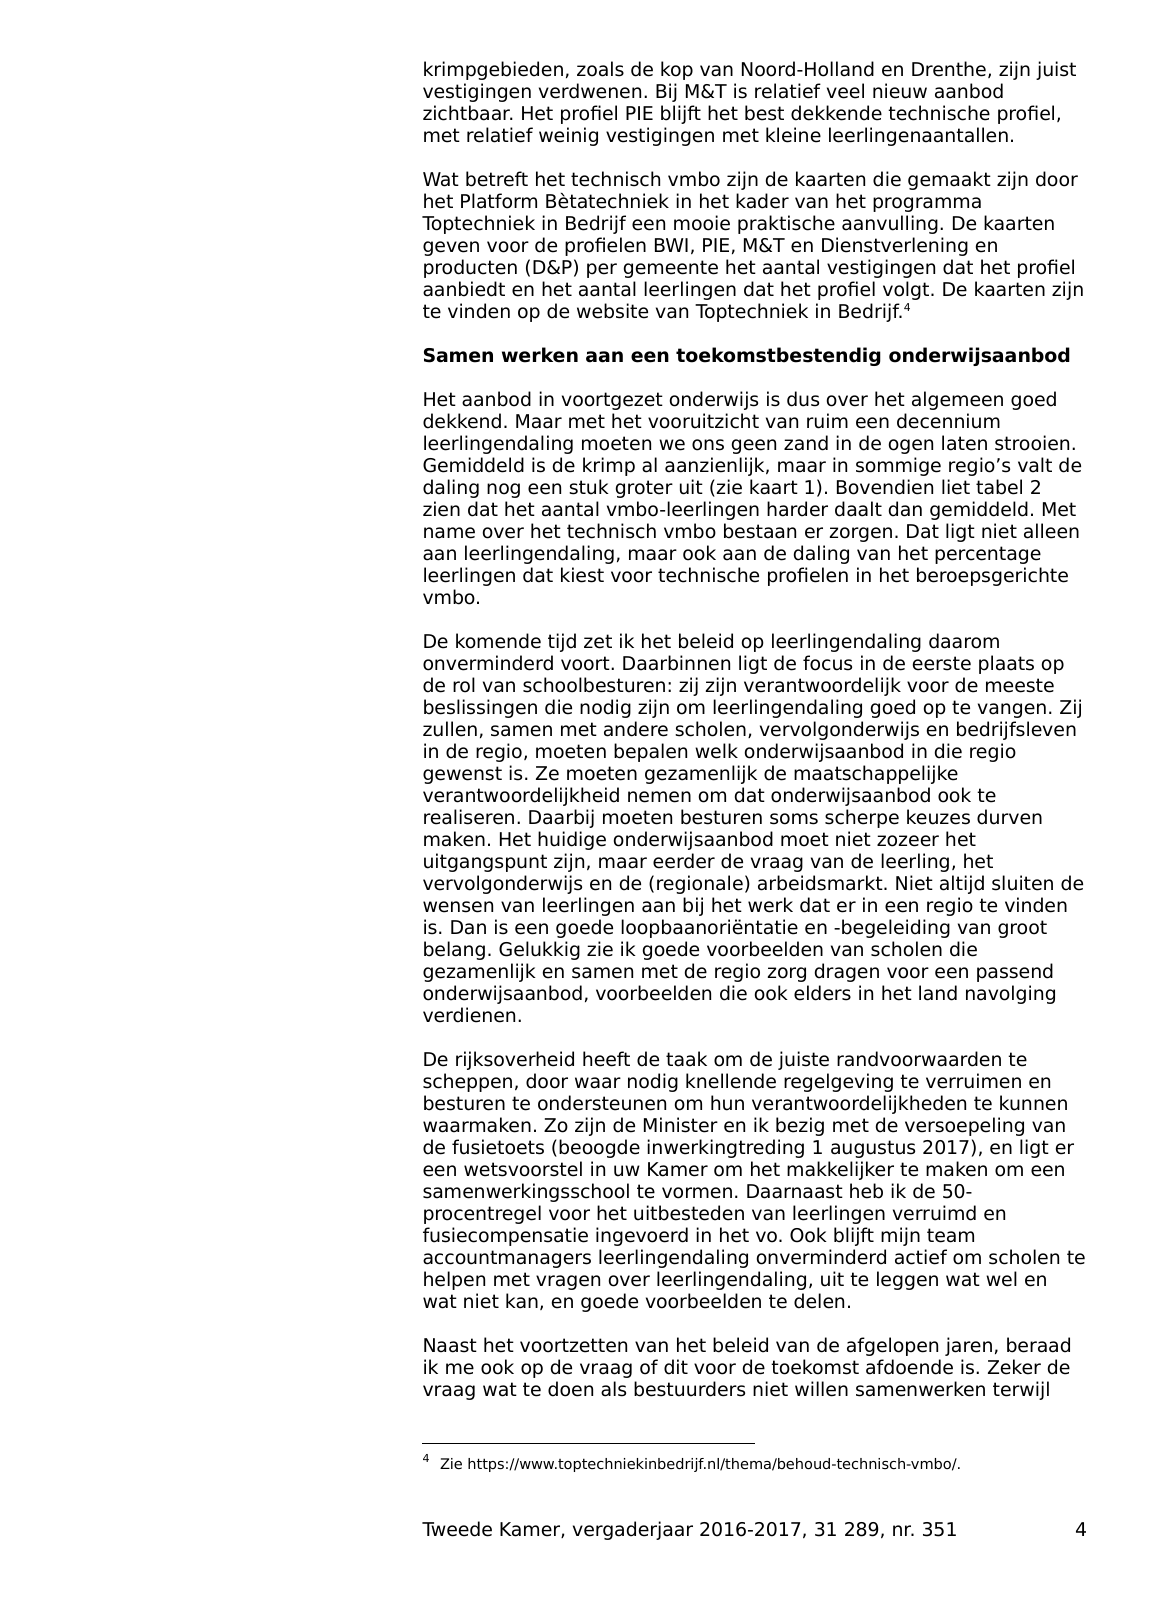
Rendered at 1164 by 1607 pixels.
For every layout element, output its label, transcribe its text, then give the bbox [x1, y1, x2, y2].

text krimpgebieden, zoals de kop van Noord-Holland en Drenthe, zijn juist vestigingen verdwenen. Bij M&T is relatief veel nieuw aanbod zichtbaar. Het profiel PIE blijft het best dekkende technische profiel, met relatief weinig vestigingen met kleine leerlingenaantallen. [422, 59, 1087, 147]
text Naast het voortzetten van het beleid van de afgelopen jaren, beraad ik me ook op de vraag of dit voor de toekomst afdoende is. Zeker de vraag wat te doen als bestuurders niet willen samenwerken terwijl [422, 1335, 1087, 1401]
text Wat betreft het technisch vmbo zijn de kaarten die gemaakt zijn door het Platform Bètatechniek in het kader van het programma Toptechniek in Bedrijf een mooie praktische aanvulling. De kaarten geven voor de profielen BWI, PIE, M&T en Dienstverlening en producten (D&P) per gemeente het aantal vestigingen dat het profiel aanbiedt en het aantal leerlingen dat het profiel volgt. De kaarten zijn te vinden op de website van Toptechniek in Bedrijf. [422, 169, 1087, 323]
text Zie https://www.toptechniekinbedrijf.nl/thema/behoud-technisch-vmbo/. [422, 1452, 1087, 1474]
subtitle Samen werken aan een toekomstbestendig onderwijsaanbod [422, 345, 1087, 367]
text Het aanbod in voortgezet onderwijs is dus over het algemeen goed dekkend. Maar met het vooruitzicht van ruim een decennium leerlingendaling moeten we ons geen zand in de ogen laten strooien. Gemiddeld is de krimp al aanzienlijk, maar in sommige regio’s valt de daling nog een stuk groter uit (zie kaart 1). Bovendien liet tabel 2 zien dat het aantal vmbo-leerlingen harder daalt dan gemiddeld. Met name over het technisch vmbo bestaan er zorgen. Dat ligt niet alleen aan leerlingendaling, maar ook aan de daling van het percentage leerlingen dat kiest voor technische profielen in het beroepsgerichte vmbo. [422, 389, 1087, 609]
text De komende tijd zet ik het beleid op leerlingendaling daarom onverminderd voort. Daarbinnen ligt de focus in de eerste plaats op de rol van schoolbesturen: zij zijn verantwoordelijk voor de meeste beslissingen die nodig zijn om leerlingendaling goed op te vangen. Zij zullen, samen met andere scholen, vervolgonderwijs en bedrijfsleven in de regio, moeten bepalen welk onderwijsaanbod in die regio gewenst is. Ze moeten gezamenlijk de maatschappelijke verantwoordelijkheid nemen om dat onderwijsaanbod ook te realiseren. Daarbij moeten besturen soms scherpe keuzes durven maken. Het huidige onderwijsaanbod moet niet zozeer het uitgangspunt zijn, maar eerder de vraag van de leerling, het vervolgonderwijs en de (regionale) arbeidsmarkt. Niet altijd sluiten de wensen van leerlingen aan bij het werk dat er in een regio te vinden is. Dan is een goede loopbaanoriëntatie en -begeleiding van groot belang. Gelukkig zie ik goede voorbeelden van scholen die gezamenlijk en samen met de regio zorg dragen voor een passend onderwijsaanbod, voorbeelden die ook elders in het land navolging verdienen. [422, 631, 1087, 1027]
text De rijksoverheid heeft de taak om de juiste randvoorwaarden te scheppen, door waar nodig knellende regelgeving te verruimen en besturen te ondersteunen om hun verantwoordelijkheden te kunnen waarmaken. Zo zijn de Minister en ik bezig met de versoepeling van de fusietoets (beoogde inwerkingtreding 1 augustus 2017), en ligt er een wetsvoorstel in uw Kamer om het makkelijker te maken om een samenwerkingsschool te vormen. Daarnaast heb ik de 50-procentregel voor het uitbesteden van leerlingen verruimd en fusiecompensatie ingevoerd in het vo. Ook blijft mijn team accountmanagers leerlingendaling onverminderd actief om scholen te helpen met vragen over leerlingendaling, uit te leggen wat wel en wat niet kan, en goede voorbeelden te delen. [422, 1049, 1087, 1313]
